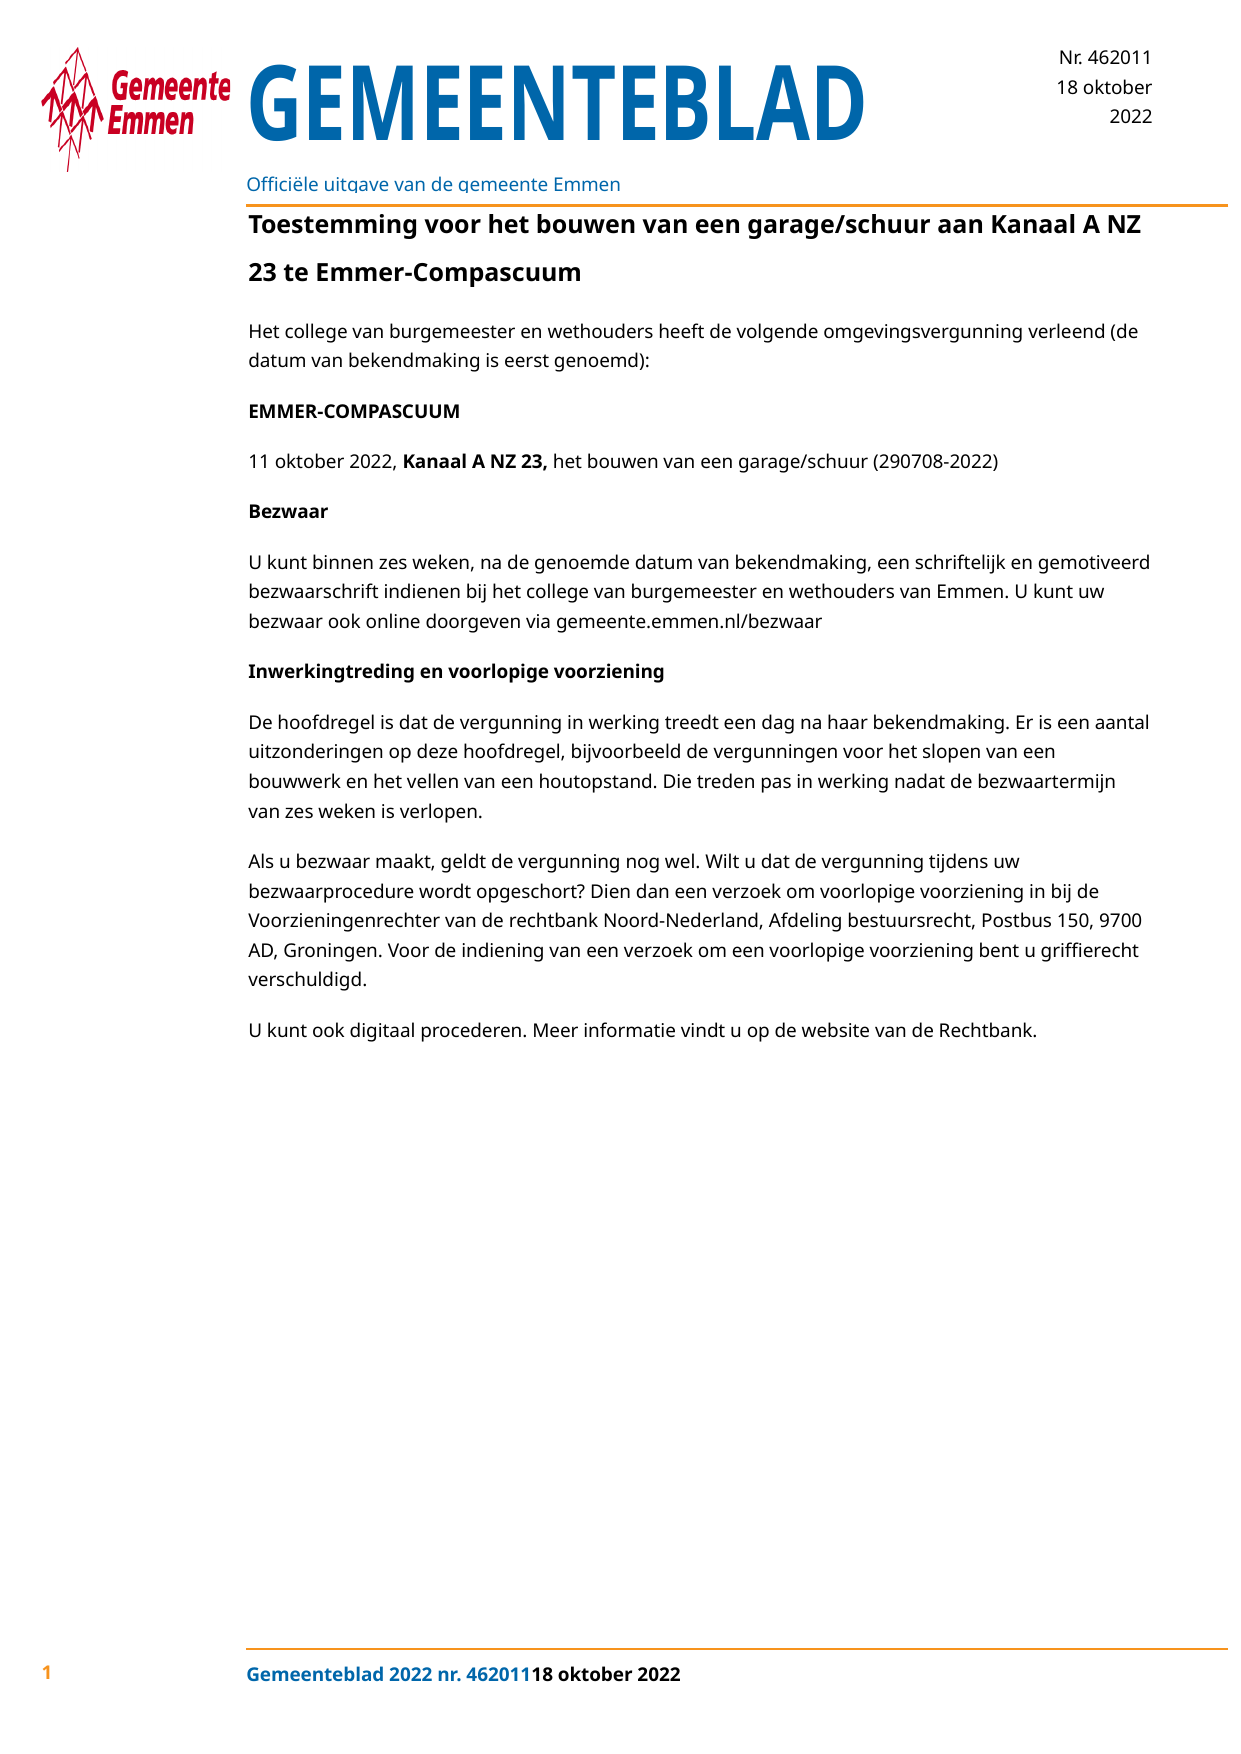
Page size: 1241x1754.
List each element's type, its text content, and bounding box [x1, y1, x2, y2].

text U kunt ook digitaal procederen. Meer informatie vindt u op de website van de Rechtbank. [248, 1017, 1152, 1043]
text Het college van burgemeester en wethouders heeft de volgende omgevingsvergunning verleend (de datum van bekendmaking is eerst genoemd): [248, 318, 1152, 373]
text Toestemming voor het bouwen van een garage/schuur aan Kanaal A NZ 23 te Emmer-Compascuum [248, 207, 1152, 288]
text EMMER-COMPASCUUM [248, 398, 1152, 424]
text Als u bezwaar maakt, geldt de vergunning nog wel. Wilt u dat de vergunning tijdens uw bezwaarprocedure wordt opgeschort? Dien dan een verzoek om voorlopige voorziening in bij de Voorzieningenrechter van de rechtbank Noord-Nederland, Afdeling bestuursrecht, Postbus 150, 9700 AD, Groningen. Voor de indiening van een verzoek om een voorlopige voorziening bent u griffierecht verschuldigd. [248, 848, 1152, 992]
picture [41, 47, 231, 172]
text Inwerkingtreding en voorlopige voorziening [248, 659, 1152, 684]
text Bezwaar [248, 499, 1152, 524]
text U kunt binnen zes weken, na de genoemde datum van bekendmaking, een schriftelijk en gemotiveerd bezwaarschrift indienen bij het college van burgemeester en wethouders van Emmen. U kunt uw bezwaar ook online doorgeven via gemeente.emmen.nl/bezwaar [248, 549, 1152, 634]
text 11 oktober 2022, Kanaal A NZ 23, het bouwen van een garage/schuur (290708-2022) [248, 448, 1152, 474]
text De hoofdregel is dat de vergunning in werking treedt een dag na haar bekendmaking. Er is een aantal uitzonderingen op deze hoofdregel, bijvoorbeeld de vergunningen voor het slopen van een bouwwerk en het vellen van een houtopstand. Die treden pas in werking nadat de bezwaartermijn van zes weken is verlopen. [248, 709, 1152, 824]
